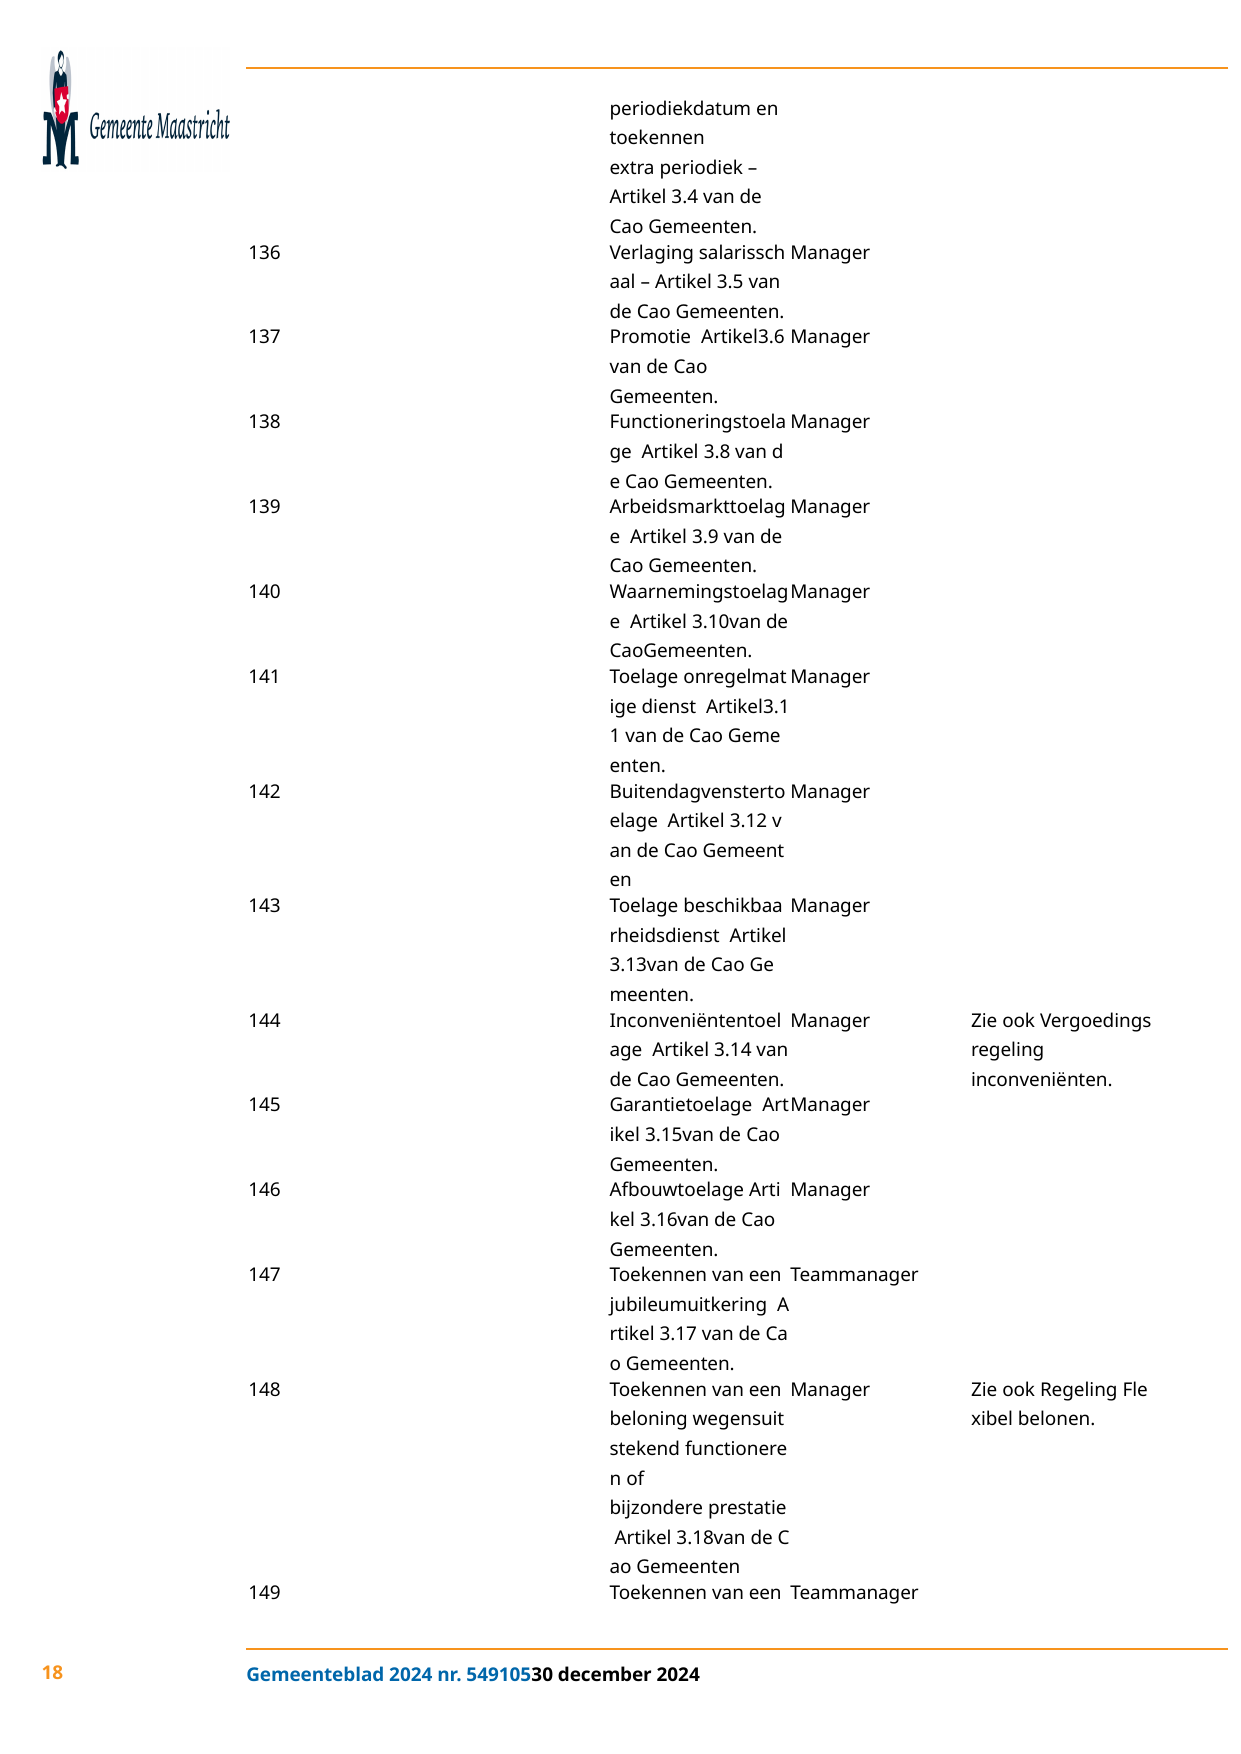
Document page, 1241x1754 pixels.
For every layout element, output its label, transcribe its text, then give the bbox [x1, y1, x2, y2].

table_cell Toekennen van een jubileumuitkering ­ Artikel 3.17 van de Cao Gemeenten. [609, 1261, 790, 1376]
table_cell Zie ook Regeling Flexibel belonen. [971, 1376, 1152, 1579]
table_cell Teammanager [790, 1261, 971, 1376]
table_cell [429, 1177, 609, 1261]
table_cell [971, 409, 1152, 493]
table_cell Garantietoelage ­ Artikel 3.15van de Cao Gemeenten. [609, 1092, 790, 1177]
table_cell Toelage onregelmatige dienst ­ Artikel3.11 van de Cao Gemeenten. [609, 663, 790, 778]
table_cell 137 [248, 324, 429, 409]
table_cell Manager [790, 663, 971, 778]
table_cell Manager [790, 778, 971, 892]
table_cell Inconveniëntentoelage ­ Artikel 3.14 van de Cao Gemeenten. [609, 1007, 790, 1092]
table_cell [429, 663, 609, 778]
table_cell Manager [790, 892, 971, 1007]
table_cell [971, 892, 1152, 1007]
table_cell 149 [248, 1579, 429, 1605]
table_cell Manager [790, 1376, 971, 1579]
table_cell 138 [248, 409, 429, 493]
table_cell 142 [248, 778, 429, 892]
table_cell [429, 1007, 609, 1092]
table_cell 144 [248, 1007, 429, 1092]
table_cell [429, 1261, 609, 1376]
table_cell periodiekdatum en toekennen extra periodiek – Artikel 3.4 van de Cao Gemeenten. [609, 95, 790, 239]
table_cell [971, 324, 1152, 409]
table_cell [429, 324, 609, 409]
table_cell [790, 95, 971, 239]
table_cell Functioneringstoelage ­ Artikel 3.8 van de Cao Gemeenten. [609, 409, 790, 493]
table_cell 141 [248, 663, 429, 778]
table_cell [971, 1261, 1152, 1376]
table_cell 139 [248, 494, 429, 578]
table_cell Manager [790, 1177, 971, 1261]
table_cell Toelage beschikbaarheidsdienst ­ Artikel 3.13van de Cao Gemeenten. [609, 892, 790, 1007]
table_cell [971, 663, 1152, 778]
table_cell Manager [790, 239, 971, 324]
table_cell Manager [790, 1007, 971, 1092]
table_cell Toekennen van een beloning wegensuitstekend functioneren of bijzondere prestatie ­ Artikel 3.18van de Cao Gemeenten [609, 1376, 790, 1579]
table_cell 136 [248, 239, 429, 324]
table_cell Manager [790, 579, 971, 663]
table_cell 140 [248, 579, 429, 663]
table_cell [971, 239, 1152, 324]
table_cell Buitendagvenstertoelage ­ Artikel 3.12 van de Cao Gemeenten [609, 778, 790, 892]
table_cell 146 [248, 1177, 429, 1261]
table_cell [248, 95, 429, 239]
table_cell [971, 579, 1152, 663]
table_cell [429, 579, 609, 663]
table_cell [429, 239, 609, 324]
table_cell [971, 1177, 1152, 1261]
table_cell 147 [248, 1261, 429, 1376]
table_cell Arbeidsmarkttoelage ­ Artikel 3.9 van de Cao Gemeenten. [609, 494, 790, 578]
table_cell Manager [790, 324, 971, 409]
table_cell Teammanager [790, 1579, 971, 1605]
table_cell [429, 778, 609, 892]
table_cell [429, 1376, 609, 1579]
table_cell [429, 892, 609, 1007]
table_cell Verlaging salarisschaal – Artikel 3.5 van de Cao Gemeenten. [609, 239, 790, 324]
table_cell Afbouwtoelage­ Artikel 3.16van de Cao Gemeenten. [609, 1177, 790, 1261]
table_cell [429, 95, 609, 239]
table_cell Zie ook Vergoedingsregeling inconveniënten. [971, 1007, 1152, 1092]
table_cell 143 [248, 892, 429, 1007]
table_cell Toekennen van een [609, 1579, 790, 1605]
table_cell [429, 494, 609, 578]
table_cell [971, 1579, 1152, 1605]
table_cell [429, 409, 609, 493]
table_cell Manager [790, 409, 971, 493]
table_cell Promotie ­ Artikel3.6 van de Cao Gemeenten. [609, 324, 790, 409]
table_cell [429, 1092, 609, 1177]
table_cell [429, 1579, 609, 1605]
table_cell Manager [790, 1092, 971, 1177]
table_cell [971, 95, 1152, 239]
table_cell [971, 494, 1152, 578]
table_cell [971, 1092, 1152, 1177]
table_cell Manager [790, 494, 971, 578]
table_cell [971, 778, 1152, 892]
picture [41, 47, 231, 172]
table_cell 148 [248, 1376, 429, 1579]
table_cell Waarnemingstoelage ­ Artikel 3.10van de CaoGemeenten. [609, 579, 790, 663]
table_cell 145 [248, 1092, 429, 1177]
